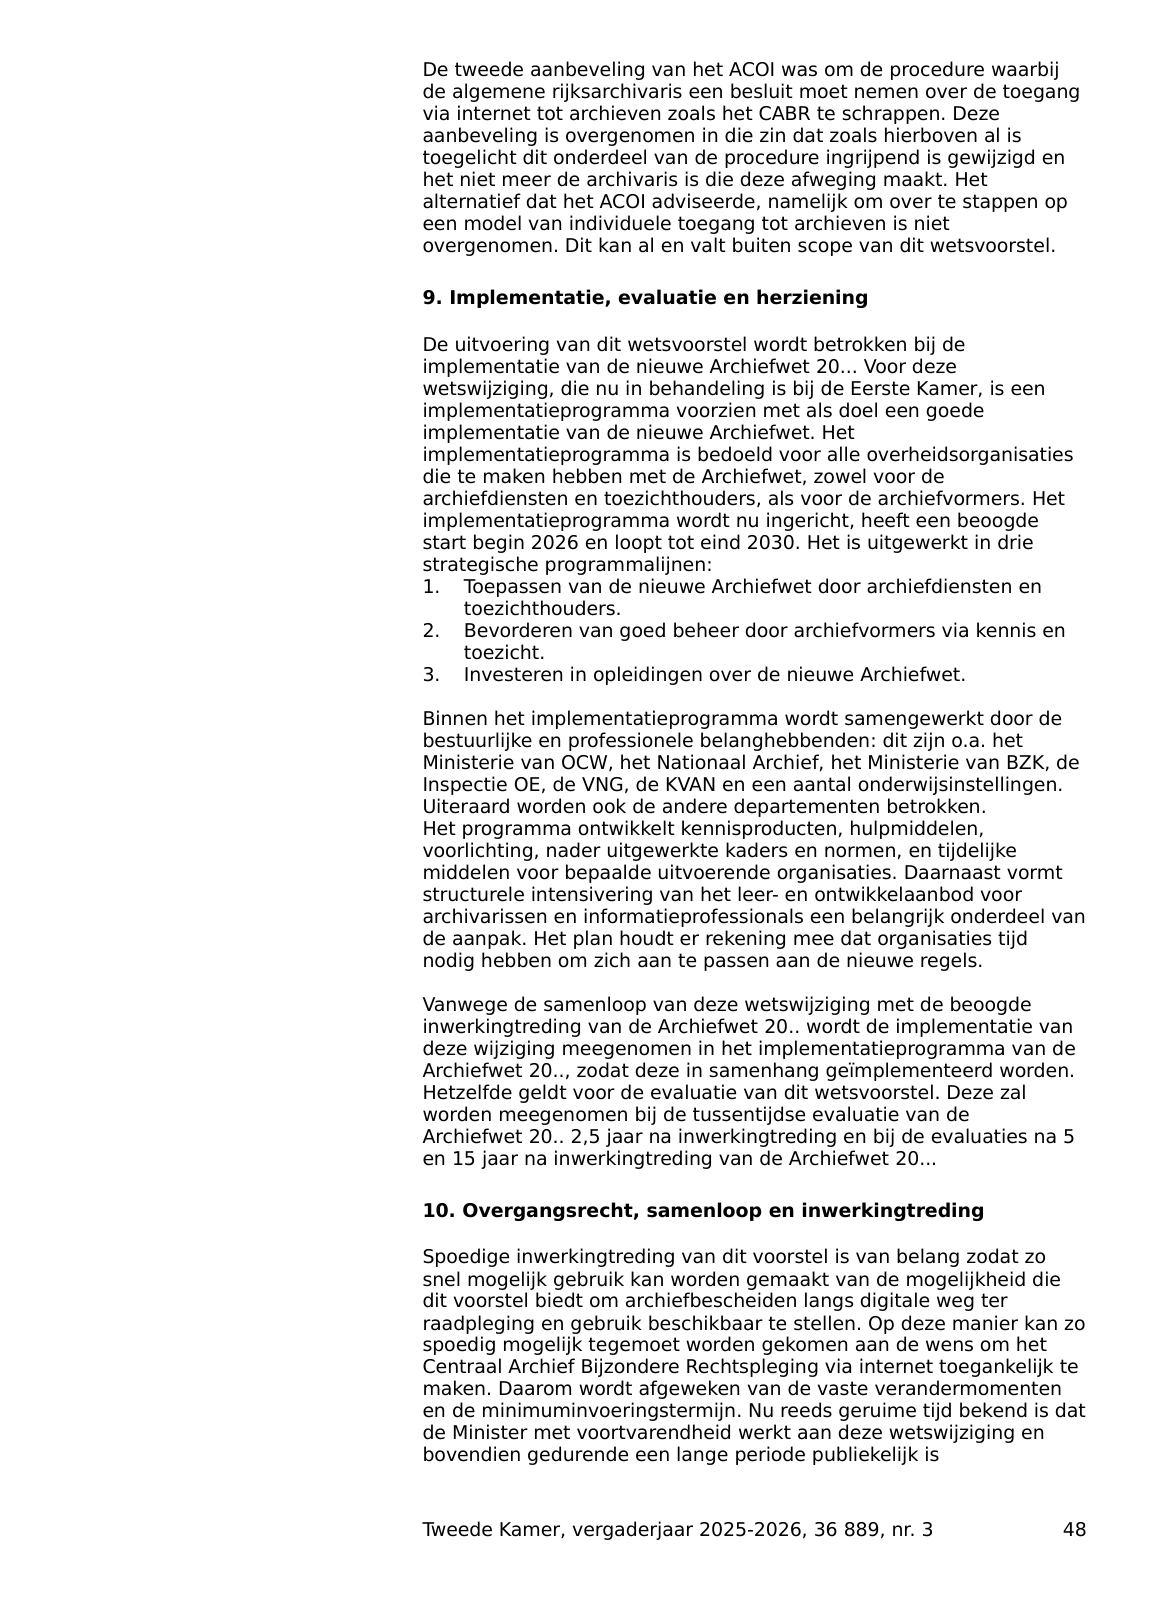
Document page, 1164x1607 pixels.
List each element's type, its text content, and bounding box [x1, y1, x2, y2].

text Spoedige inwerkingtreding van dit voorstel is van belang zodat zo snel mogelijk gebruik kan worden gemaakt van de mogelijkheid die dit voorstel biedt om archiefbescheiden langs digitale weg ter raadpleging en gebruik beschikbaar te stellen. Op deze manier kan zo spoedig mogelijk tegemoet worden gekomen aan de wens om het Centraal Archief Bijzondere Rechtspleging via internet toegankelijk te maken. Daarom wordt afgeweken van de vaste verandermomenten en de minimuminvoeringstermijn. Nu reeds geruime tijd bekend is dat de Minister met voortvarendheid werkt aan deze wetswijziging en bovendien gedurende een lange periode publiekelijk is [422, 1246, 1087, 1466]
text Het programma ontwikkelt kennisproducten, hulpmiddelen, voorlichting, nader uitgewerkte kaders en normen, en tijdelijke middelen voor bepaalde uitvoerende organisaties. Daarnaast vormt structurele intensivering van het leer- en ontwikkelaanbod voor archivarissen en informatieprofessionals een belangrijk onderdeel van de aanpak. Het plan houdt er rekening mee dat organisaties tijd nodig hebben om zich aan te passen aan de nieuwe regels. [422, 818, 1087, 971]
text Vanwege de samenloop van deze wetswijziging met de beoogde inwerkingtreding van de Archiefwet 20.. wordt de implementatie van deze wijziging meegenomen in het implementatieprogramma van de Archiefwet 20.., zodat deze in samenhang geïmplementeerd worden. Hetzelfde geldt voor de evaluatie van dit wetsvoorstel. Deze zal worden meegenomen bij de tussentijdse evaluatie van de Archiefwet 20.. 2,5 jaar na inwerkingtreding en bij de evaluaties na 5 en 15 jaar na inwerkingtreding van de Archiefwet 20... [422, 994, 1087, 1169]
text 3. Investeren in opleidingen over de nieuwe Archiefwet. [422, 663, 1087, 686]
subtitle 10. Overgangsrecht, samenloop en inwerkingtreding [422, 1199, 1087, 1221]
text 1. Toepassen van de nieuwe Archiefwet door archiefdiensten en toezichthouders. [422, 576, 1087, 619]
subtitle 9. Implementatie, evaluatie en herziening [422, 287, 1087, 309]
text 2. Bevorderen van goed beheer door archiefvormers via kennis en toezicht. [422, 619, 1087, 663]
text Binnen het implementatieprogramma wordt samengewerkt door de bestuurlijke en professionele belanghebbenden: dit zijn o.a. het Ministerie van OCW, het Nationaal Archief, het Ministerie van BZK, de Inspectie OE, de VNG, de KVAN en een aantal onderwijsinstellingen. Uiteraard worden ook de andere departementen betrokken. [422, 708, 1087, 818]
text De uitvoering van dit wetsvoorstel wordt betrokken bij de implementatie van de nieuwe Archiefwet 20... Voor deze wetswijziging, die nu in behandeling is bij de Eerste Kamer, is een implementatieprogramma voorzien met als doel een goede implementatie van de nieuwe Archiefwet. Het implementatieprogramma is bedoeld voor alle overheidsorganisaties die te maken hebben met de Archiefwet, zowel voor de archiefdiensten en toezichthouders, als voor de archiefvormers. Het implementatieprogramma wordt nu ingericht, heeft een beoogde start begin 2026 en loopt tot eind 2030. Het is uitgewerkt in drie strategische programmalijnen: [422, 334, 1087, 576]
text De tweede aanbeveling van het ACOI was om de procedure waarbij de algemene rijksarchivaris een besluit moet nemen over de toegang via internet tot archieven zoals het CABR te schrappen. Deze aanbeveling is overgenomen in die zin dat zoals hierboven al is toegelicht dit onderdeel van de procedure ingrijpend is gewijzigd en het niet meer de archivaris is die deze afweging maakt. Het alternatief dat het ACOI adviseerde, namelijk om over te stappen op een model van individuele toegang tot archieven is niet overgenomen. Dit kan al en valt buiten scope van dit wetsvoorstel. [422, 59, 1087, 257]
